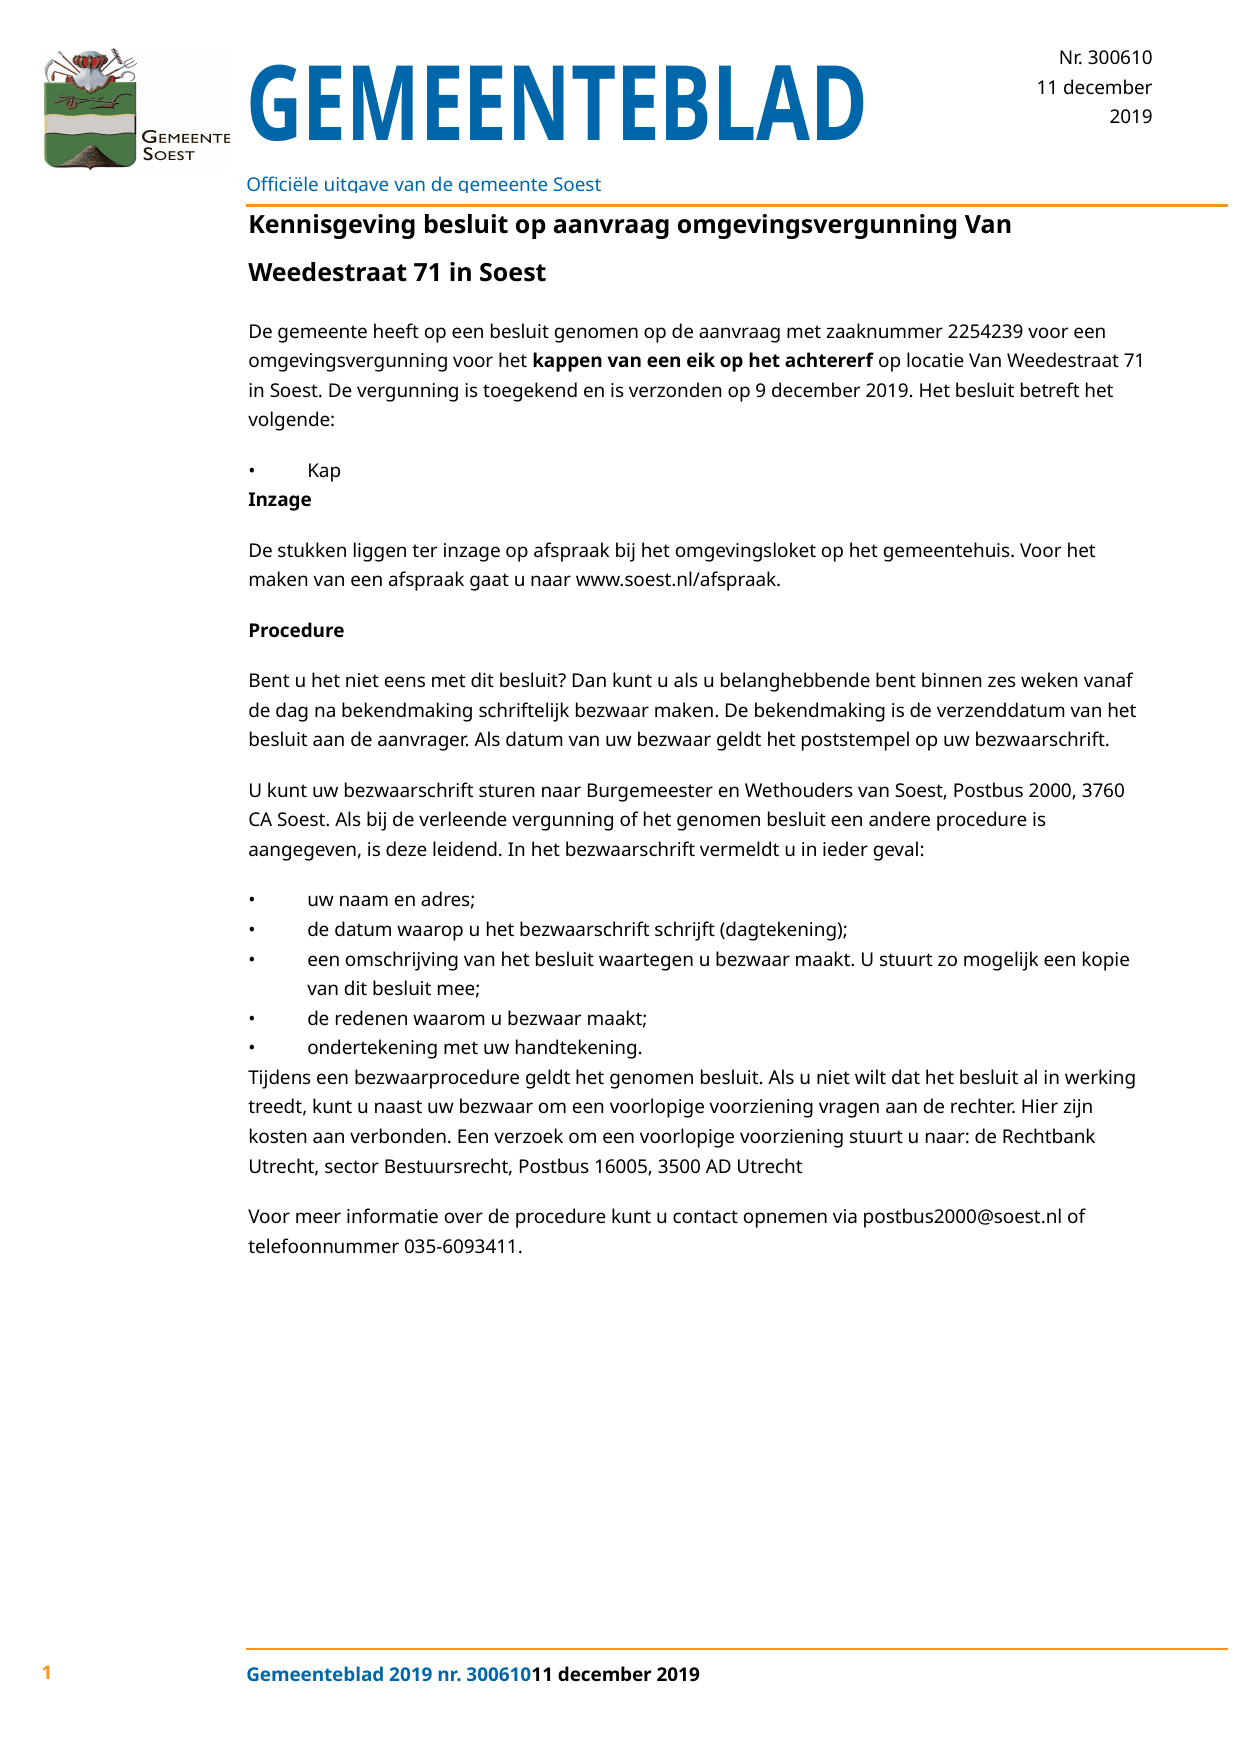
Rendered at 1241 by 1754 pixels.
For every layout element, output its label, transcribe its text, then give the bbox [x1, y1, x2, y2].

text De gemeente heeft op een besluit genomen op de aanvraag met zaaknummer 2254239 voor een omgevingsvergunning voor het kappen van een eik op het achtererf op locatie Van Weedestraat 71 in Soest. De vergunning is toegekend en is verzonden op 9 december 2019. Het besluit betreft het volgende: [248, 318, 1152, 432]
list Kap [248, 457, 1152, 483]
list uw naam en adres; [248, 887, 1152, 912]
text Tijdens een bezwaarprocedure geldt het genomen besluit. Als u niet wilt dat het besluit al in werking treedt, kunt u naast uw bezwaar om een voorlopige voorziening vragen aan de rechter. Hier zijn kosten aan verbonden. Een verzoek om een voorlopige voorziening stuurt u naar: de Rechtbank Utrecht, sector Bestuursrecht, Postbus 16005, 3500 AD Utrecht [248, 1064, 1152, 1179]
text Bent u het niet eens met dit besluit? Dan kunt u als u belanghebbende bent binnen zes weken vanaf de dag na bekendmaking schriftelijk bezwaar maken. De bekendmaking is de verzenddatum van het besluit aan de aanvrager. Als datum van uw bezwaar geldt het poststempel op uw bezwaarschrift. [248, 667, 1152, 752]
list de redenen waarom u bezwaar maakt; [248, 1005, 1152, 1031]
text Voor meer informatie over de procedure kunt u contact opnemen via postbus2000@soest.nl of telefoonnummer 035-6093411. [248, 1203, 1152, 1259]
list de datum waarop u het bezwaarschrift schrijft (dagtekening); [248, 916, 1152, 942]
text De stukken liggen ter inzage op afspraak bij het omgevingsloket op het gemeentehuis. Voor het maken van een afspraak gaat u naar www.soest.nl/afspraak. [248, 537, 1152, 592]
list een omschrijving van het besluit waartegen u bezwaar maakt. U stuurt zo mogelijk een kopie van dit besluit mee; [248, 946, 1152, 1001]
list ondertekening met uw handtekening. [248, 1034, 1152, 1060]
picture [41, 47, 231, 172]
text Procedure [248, 617, 1152, 643]
text U kunt uw bezwaarschrift sturen naar Burgemeester en Wethouders van Soest, Postbus 2000, 3760 CA Soest. Als bij de verleende vergunning of het genomen besluit een andere procedure is aangegeven, is deze leidend. In het bezwaarschrift vermeldt u in ieder geval: [248, 777, 1152, 862]
text Inzage [248, 487, 1152, 512]
text Kennisgeving besluit op aanvraag omgevingsvergunning Van Weedestraat 71 in Soest [248, 207, 1152, 288]
